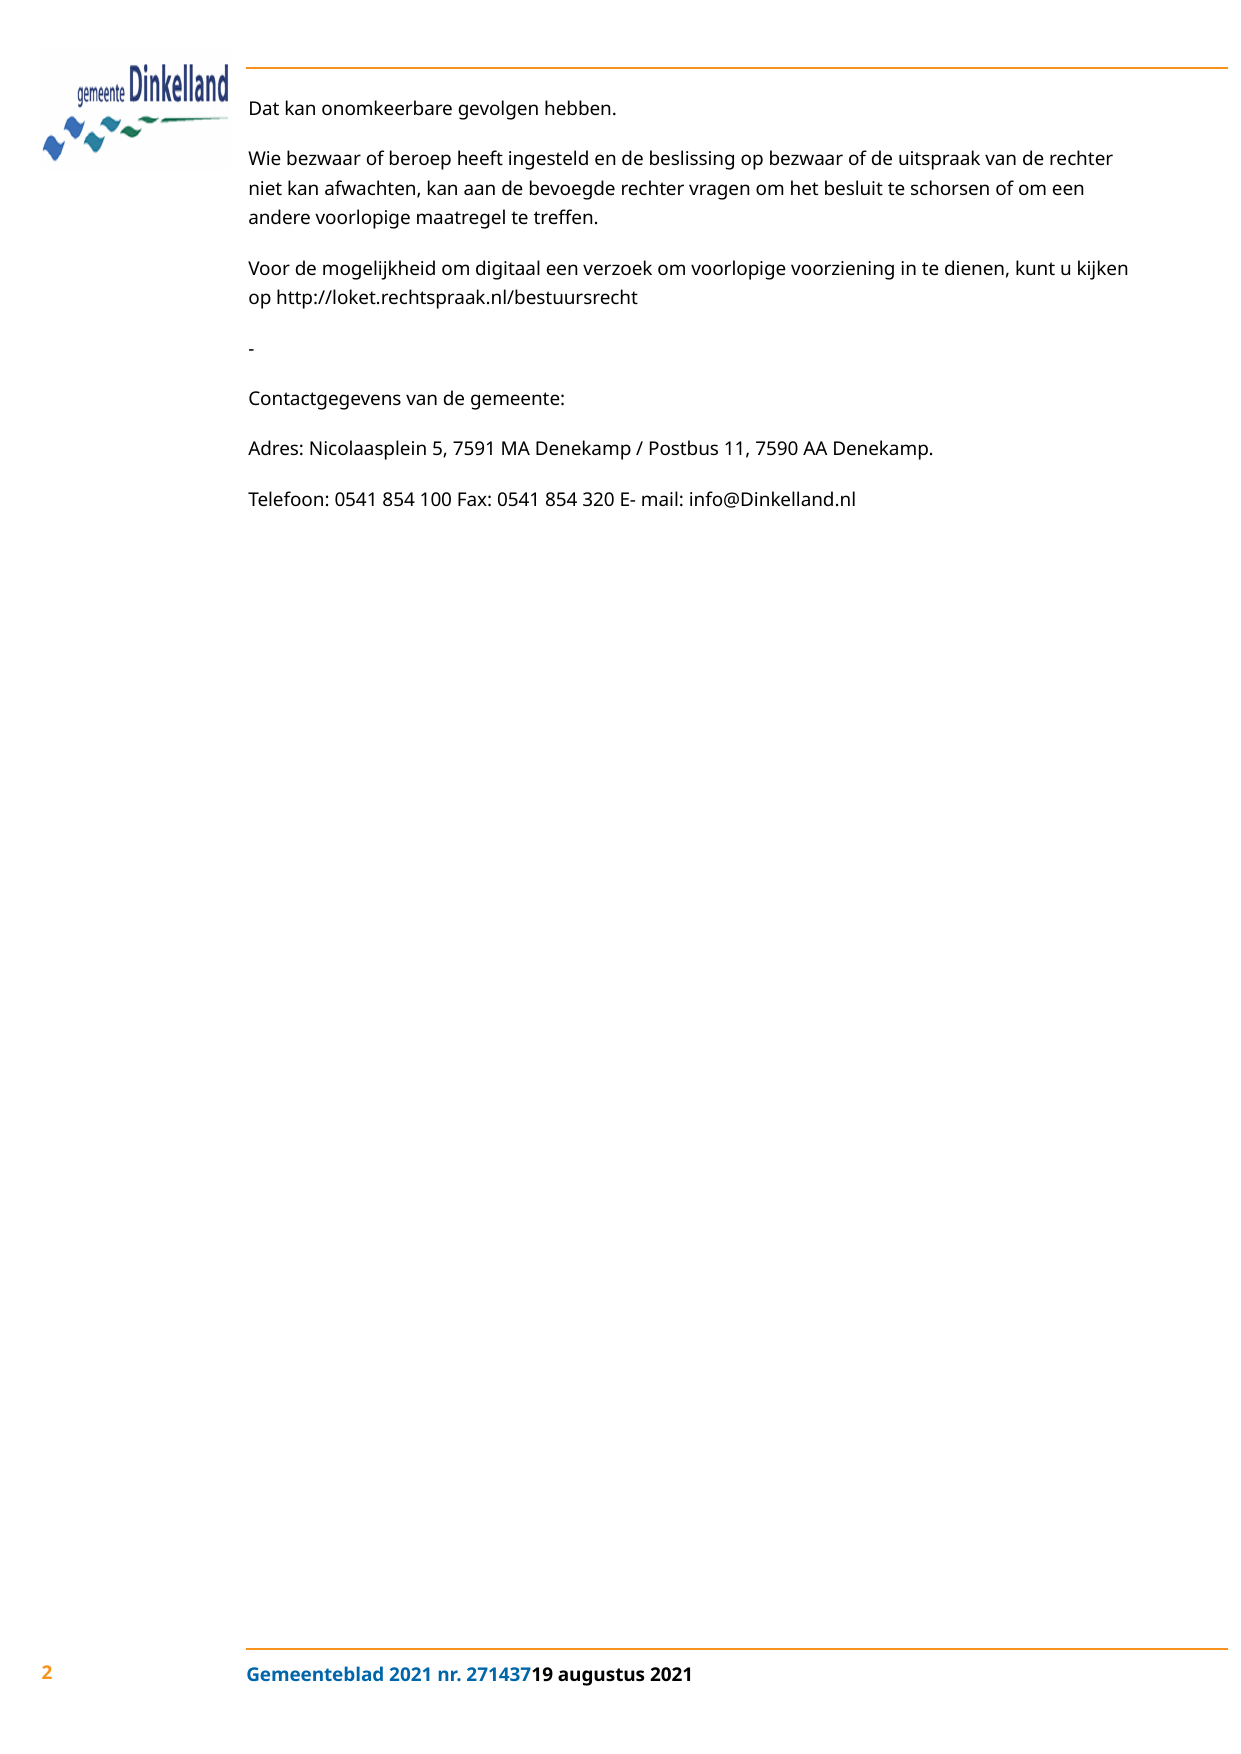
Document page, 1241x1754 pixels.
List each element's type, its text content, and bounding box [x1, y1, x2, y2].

text Telefoon: 0541 854 100 Fax: 0541 854 320 E- mail: info@Dinkelland.nl [248, 486, 1152, 512]
text Dat kan onomkeerbare gevolgen hebben. [248, 95, 1152, 121]
text Adres: Nicolaasplein 5, 7591 MA Denekamp / Postbus 11, 7590 AA Denekamp. [248, 436, 1152, 461]
picture [41, 47, 231, 172]
text Voor de mogelijkheid om digitaal een verzoek om voorlopige voorziening in te dienen, kunt u kijken op http://loket.rechtspraak.nl/bestuursrecht [248, 255, 1152, 310]
text Contactgegevens van de gemeente: [248, 385, 1152, 411]
text Wie bezwaar of beroep heeft ingesteld en de beslissing op bezwaar of de uitspraak van de rechter niet kan afwachten, kan aan de bevoegde rechter vragen om het besluit te schorsen of om een andere voorlopige maatregel te treffen. [248, 145, 1152, 230]
text - [248, 335, 1152, 361]
